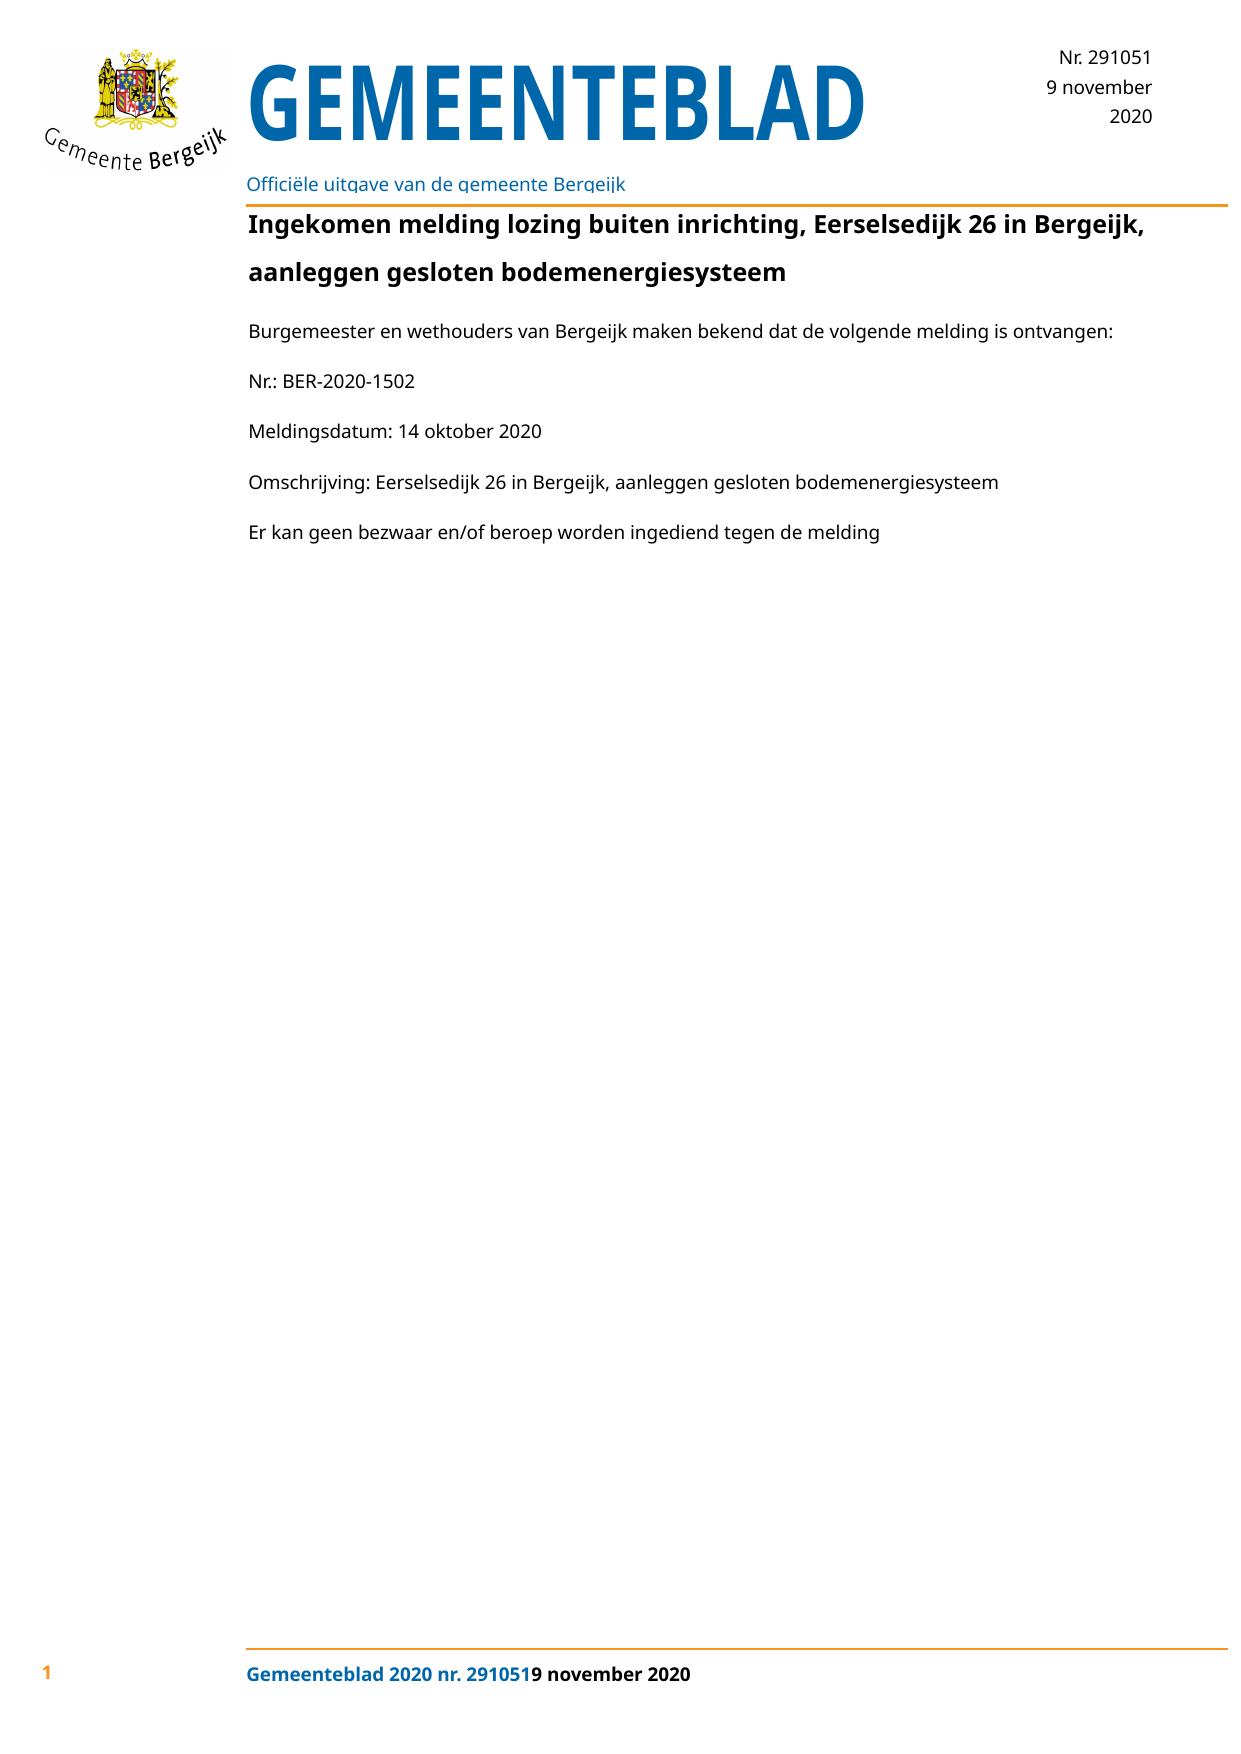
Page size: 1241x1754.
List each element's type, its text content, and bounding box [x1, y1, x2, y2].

text Omschrijving: Eerselsedijk 26 in Bergeijk, aanleggen gesloten bodemenergiesysteem [248, 469, 1152, 495]
picture [41, 47, 231, 172]
text Er kan geen bezwaar en/of beroep worden ingediend tegen de melding [248, 519, 1152, 545]
text Burgemeester en wethouders van Bergeijk maken bekend dat de volgende melding is ontvangen: [248, 318, 1152, 344]
text Meldingsdatum: 14 oktober 2020 [248, 419, 1152, 444]
text Nr.: BER-2020-1502 [248, 368, 1152, 394]
text Ingekomen melding lozing buiten inrichting, Eerselsedijk 26 in Bergeijk, aanleggen gesloten bodemenergiesysteem [248, 207, 1152, 288]
